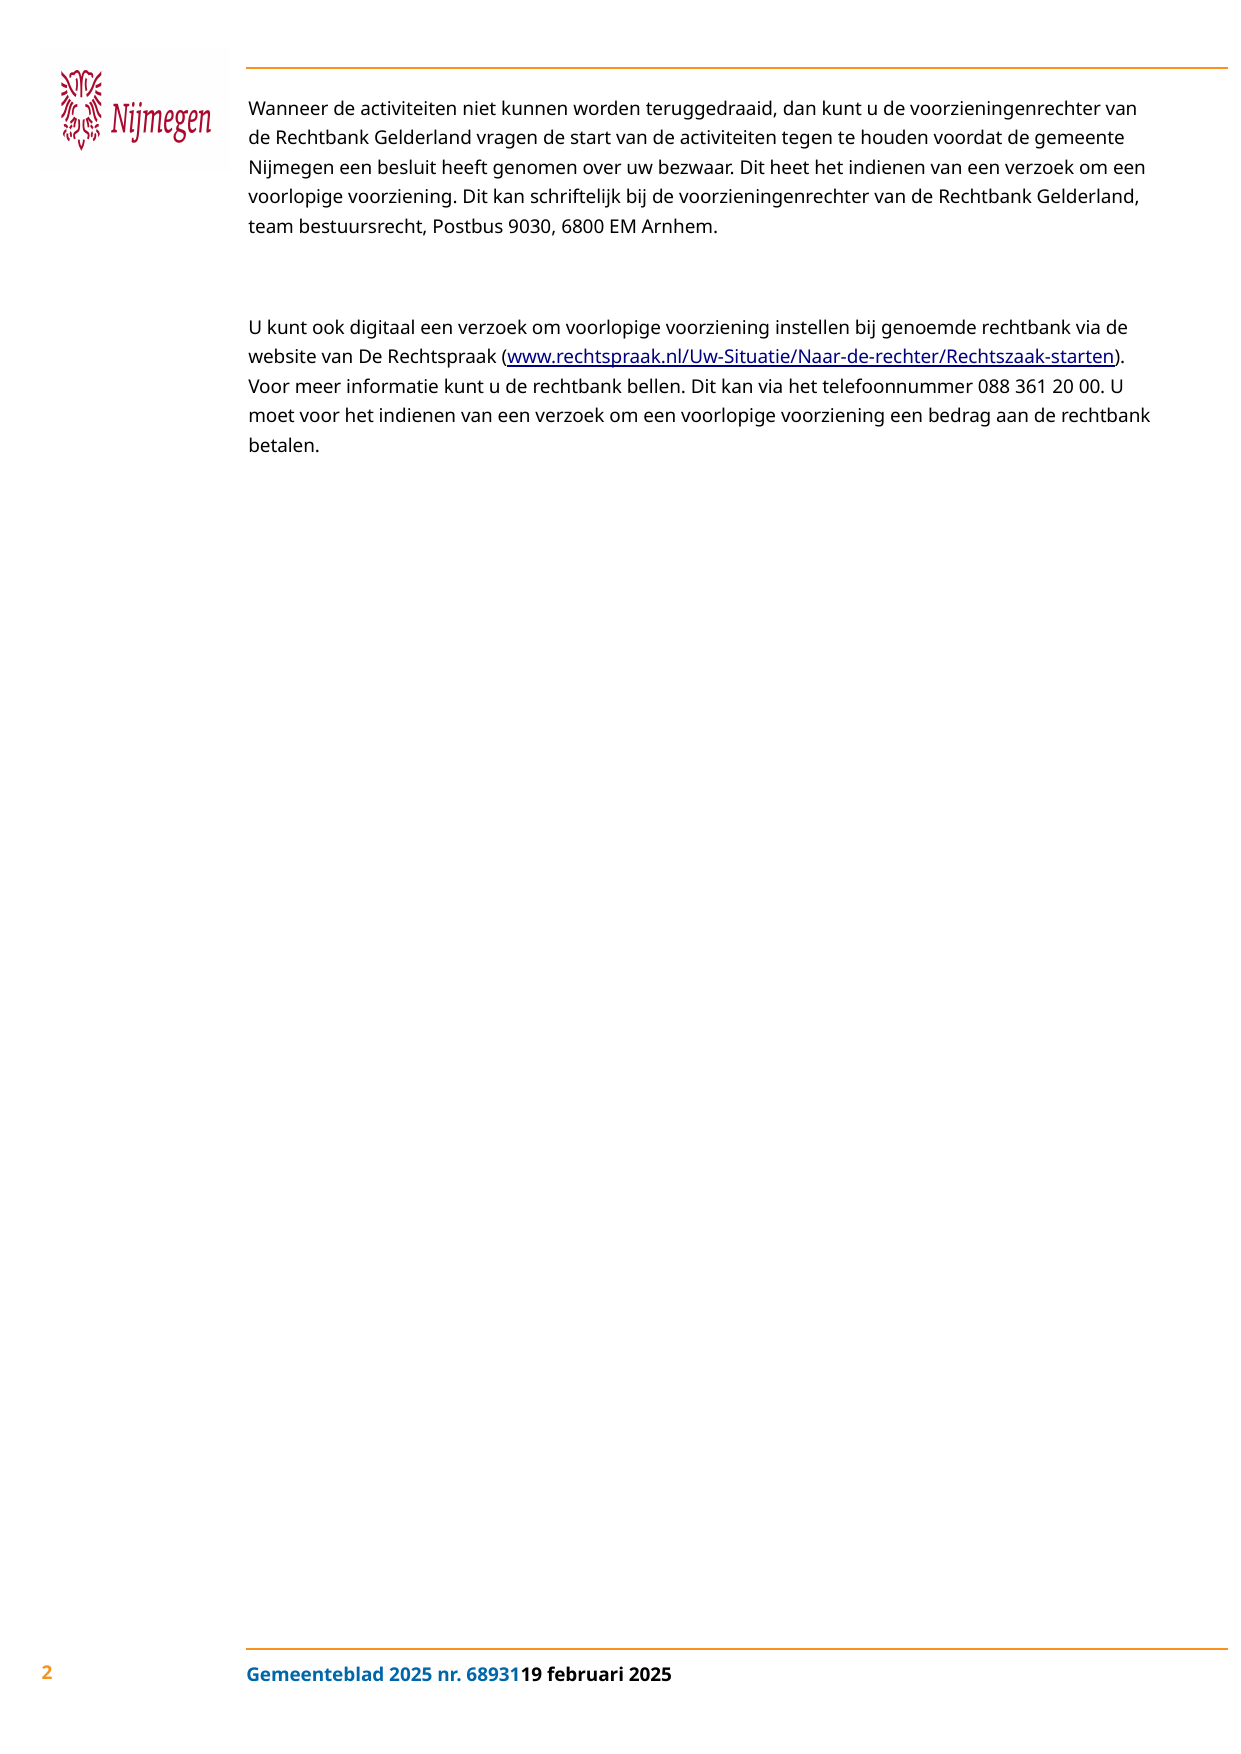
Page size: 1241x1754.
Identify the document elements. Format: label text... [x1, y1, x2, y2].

picture [41, 47, 231, 172]
text Wanneer de activiteiten niet kunnen worden teruggedraaid, dan kunt u de voorzieningenrechter van de Rechtbank Gelderland vragen de start van de activiteiten tegen te houden voordat de gemeente Nijmegen een besluit heeft genomen over uw bezwaar. Dit heet het indienen van een verzoek om een voorlopige voorziening. Dit kan schriftelijk bij de voorzieningenrechter van de Rechtbank Gelderland, team bestuursrecht, Postbus 9030, 6800 EM Arnhem. [248, 95, 1152, 239]
text U kunt ook digitaal een verzoek om voorlopige voorziening instellen bij genoemde rechtbank via de website van De Rechtspraak (www.rechtspraak.nl/Uw-Situatie/Naar-de-rechter/Rechtszaak-starten). Voor meer informatie kunt u de rechtbank bellen. Dit kan via het telefoonnummer 088 361 20 00. U moet voor het indienen van een verzoek om een voorlopige voorziening een bedrag aan de rechtbank betalen. [248, 314, 1152, 458]
